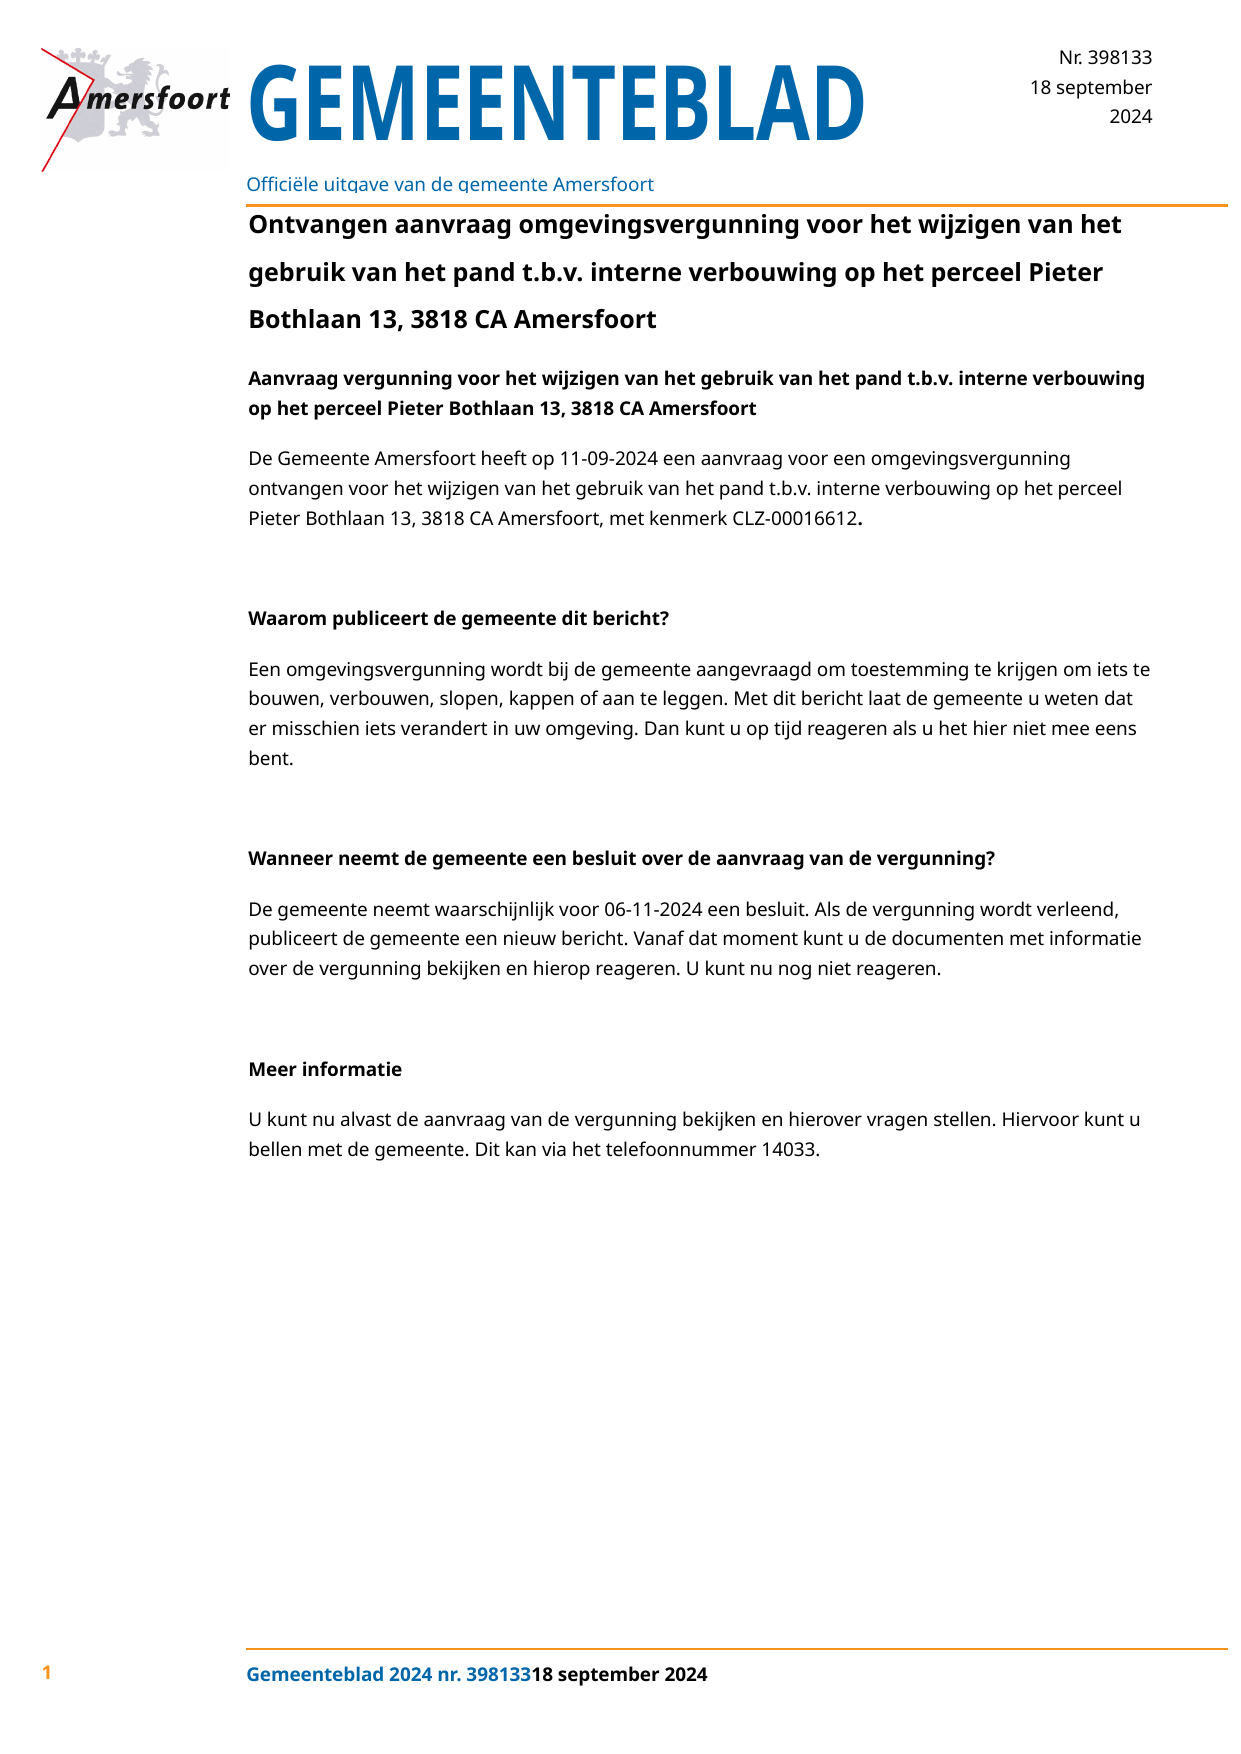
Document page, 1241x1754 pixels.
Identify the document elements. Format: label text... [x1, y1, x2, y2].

text Wanneer neemt de gemeente een besluit over de aanvraag van de vergunning? [248, 846, 1152, 871]
picture [41, 47, 231, 172]
text Ontvangen aanvraag omgevingsvergunning voor het wijzigen van het gebruik van het pand t.b.v. interne verbouwing op het perceel Pieter Bothlaan 13, 3818 CA Amersfoort [248, 207, 1152, 336]
text De gemeente neemt waarschijnlijk voor 06-11-2024 een besluit. Als de vergunning wordt verleend, publiceert de gemeente een nieuw bericht. Vanaf dat moment kunt u de documenten met informatie over de vergunning bekijken en hierop reageren. U kunt nu nog niet reageren. [248, 896, 1152, 981]
text U kunt nu alvast de aanvraag van de vergunning bekijken en hierover vragen stellen. Hiervoor kunt u bellen met de gemeente. Dit kan via het telefoonnummer 14033. [248, 1106, 1152, 1162]
text Aanvraag vergunning voor het wijzigen van het gebruik van het pand t.b.v. interne verbouwing op het perceel Pieter Bothlaan 13, 3818 CA Amersfoort [248, 366, 1152, 421]
text Een omgevingsvergunning wordt bij de gemeente aangevraagd om toestemming te krijgen om iets te bouwen, verbouwen, slopen, kappen of aan te leggen. Met dit bericht laat de gemeente u weten dat er misschien iets verandert in uw omgeving. Dan kunt u op tijd reageren als u het hier niet mee eens bent. [248, 656, 1152, 770]
text De Gemeente Amersfoort heeft op 11-09-2024 een aanvraag voor een omgevingsvergunning ontvangen voor het wijzigen van het gebruik van het pand t.b.v. interne verbouwing op het perceel Pieter Bothlaan 13, 3818 CA Amersfoort, met kenmerk CLZ-00016612. [248, 446, 1152, 530]
text Meer informatie [248, 1056, 1152, 1082]
text Waarom publiceert de gemeente dit bericht? [248, 606, 1152, 631]
